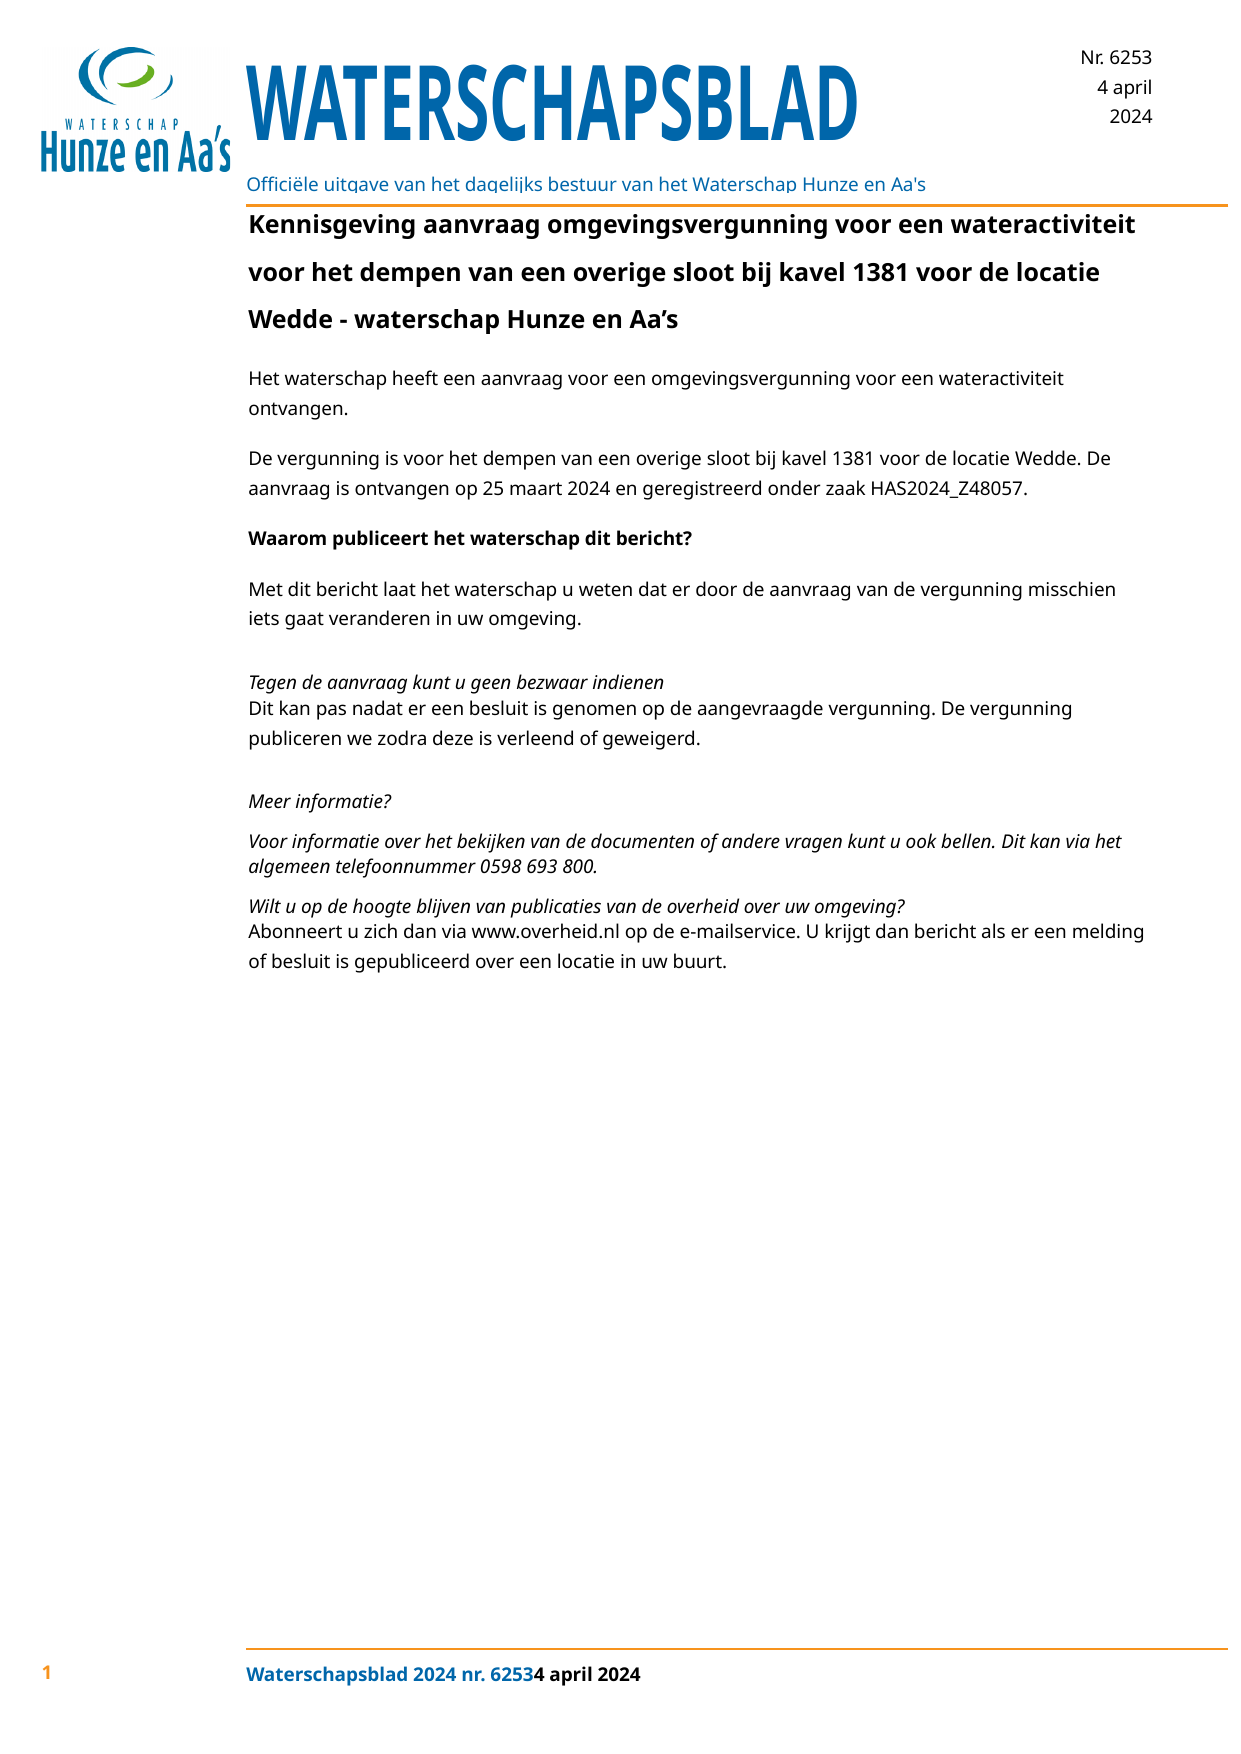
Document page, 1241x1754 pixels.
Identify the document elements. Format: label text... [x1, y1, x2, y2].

text Abonneert u zich dan via www.overheid.nl op de e-mailservice. U krijgt dan bericht als er een melding of besluit is gepubliceerd over een locatie in uw buurt. [248, 919, 1152, 974]
picture [41, 47, 231, 172]
text Voor informatie over het bekijken van de documenten of andere vragen kunt u ook bellen. Dit kan via het algemeen telefoonnummer 0598 693 800. [248, 828, 1152, 879]
text Meer informatie? [248, 789, 1152, 814]
text Dit kan pas nadat er een besluit is genomen op de aangevraagde vergunning. De vergunning publiceren we zodra deze is verleend of geweigerd. [248, 695, 1152, 751]
picture [226, 145, 231, 156]
text Het waterschap heeft een aanvraag voor een omgevingsvergunning voor een wateractiviteit ontvangen. [248, 366, 1152, 421]
text De vergunning is voor het dempen van een overige sloot bij kavel 1381 voor de locatie Wedde. De aanvraag is ontvangen op 25 maart 2024 en geregistreerd onder zaak HAS2024_Z48057. [248, 446, 1152, 501]
picture [183, 163, 191, 172]
text Met dit bericht laat het waterschap u weten dat er door de aanvraag van de vergunning misschien iets gaat veranderen in uw omgeving. [248, 576, 1152, 631]
text Waarom publiceert het waterschap dit bericht? [248, 526, 1152, 551]
text Kennisgeving aanvraag omgevingsvergunning voor een wateractiviteit voor het dempen van een overige sloot bij kavel 1381 voor de locatie Wedde - waterschap Hunze en Aa’s [248, 207, 1152, 336]
picture [47, 154, 51, 172]
text Wilt u op de hoogte blijven van publicaties van de overheid over uw omgeving? [248, 893, 1152, 919]
text Tegen de aanvraag kunt u geen bezwaar indienen [248, 669, 1152, 695]
